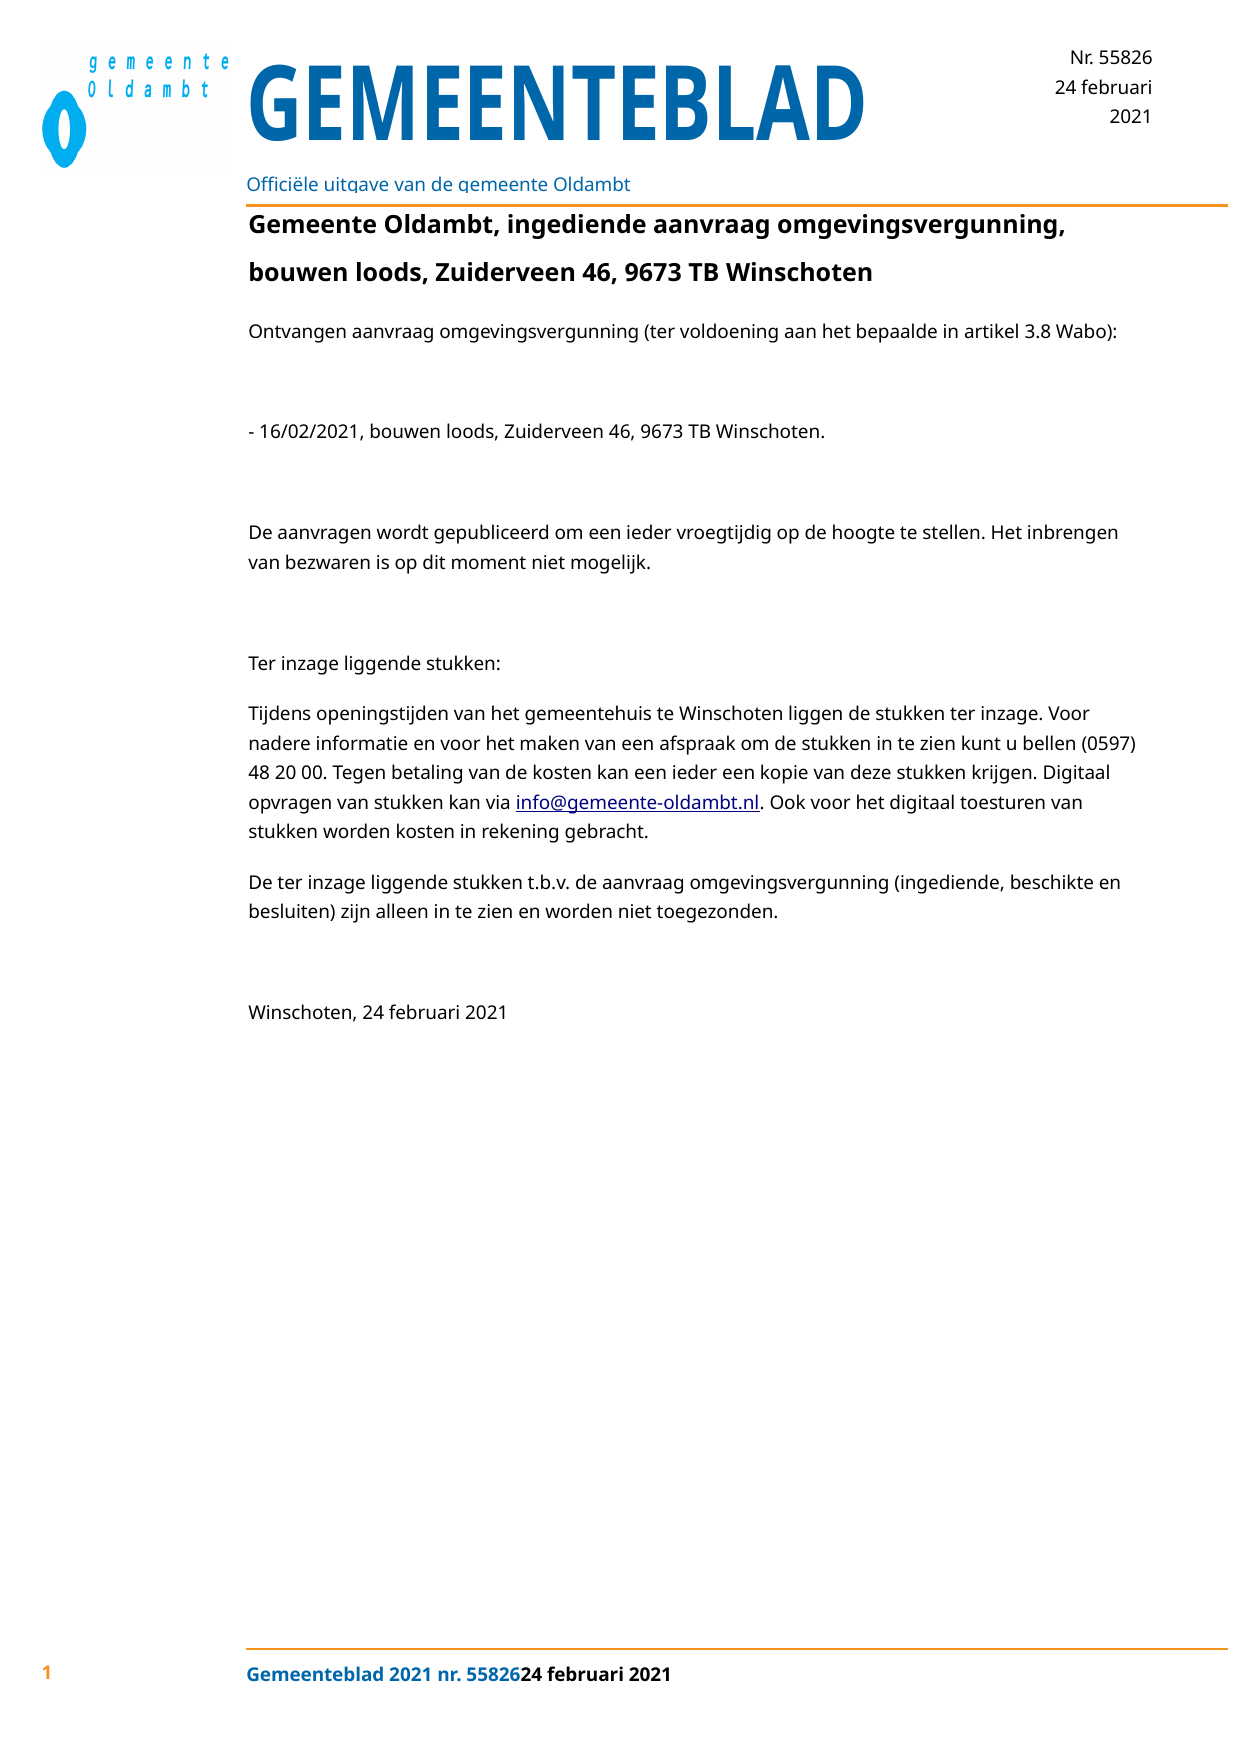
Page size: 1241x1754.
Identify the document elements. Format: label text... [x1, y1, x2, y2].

text De ter inzage liggende stukken t.b.v. de aanvraag omgevingsvergunning (ingediende, beschikte en besluiten) zijn alleen in te zien en worden niet toegezonden. [248, 869, 1152, 924]
text Ontvangen aanvraag omgevingsvergunning (ter voldoening aan het bepaalde in artikel 3.8 Wabo): [248, 318, 1152, 344]
picture [41, 47, 231, 172]
text Tijdens openingstijden van het gemeentehuis te Winschoten liggen de stukken ter inzage. Voor nadere informatie en voor het maken van een afspraak om de stukken in te zien kunt u bellen (0597) 48 20 00. Tegen betaling van de kosten kan een ieder een kopie van deze stukken krijgen. Digitaal opvragen van stukken kan via info@gemeente-oldambt.nl. Ook voor het digitaal toesturen van stukken worden kosten in rekening gebracht. [248, 700, 1152, 844]
text - 16/02/2021, bouwen loods, Zuiderveen 46, 9673 TB Winschoten. [248, 419, 1152, 444]
text Ter inzage liggende stukken: [248, 650, 1152, 676]
text De aanvragen wordt gepubliceerd om een ieder vroegtijdig op de hoogte te stellen. Het inbrengen van bezwaren is op dit moment niet mogelijk. [248, 519, 1152, 575]
text Winschoten, 24 februari 2021 [248, 999, 1152, 1025]
text Gemeente Oldambt, ingediende aanvraag omgevingsvergunning, bouwen loods, Zuiderveen 46, 9673 TB Winschoten [248, 207, 1152, 288]
